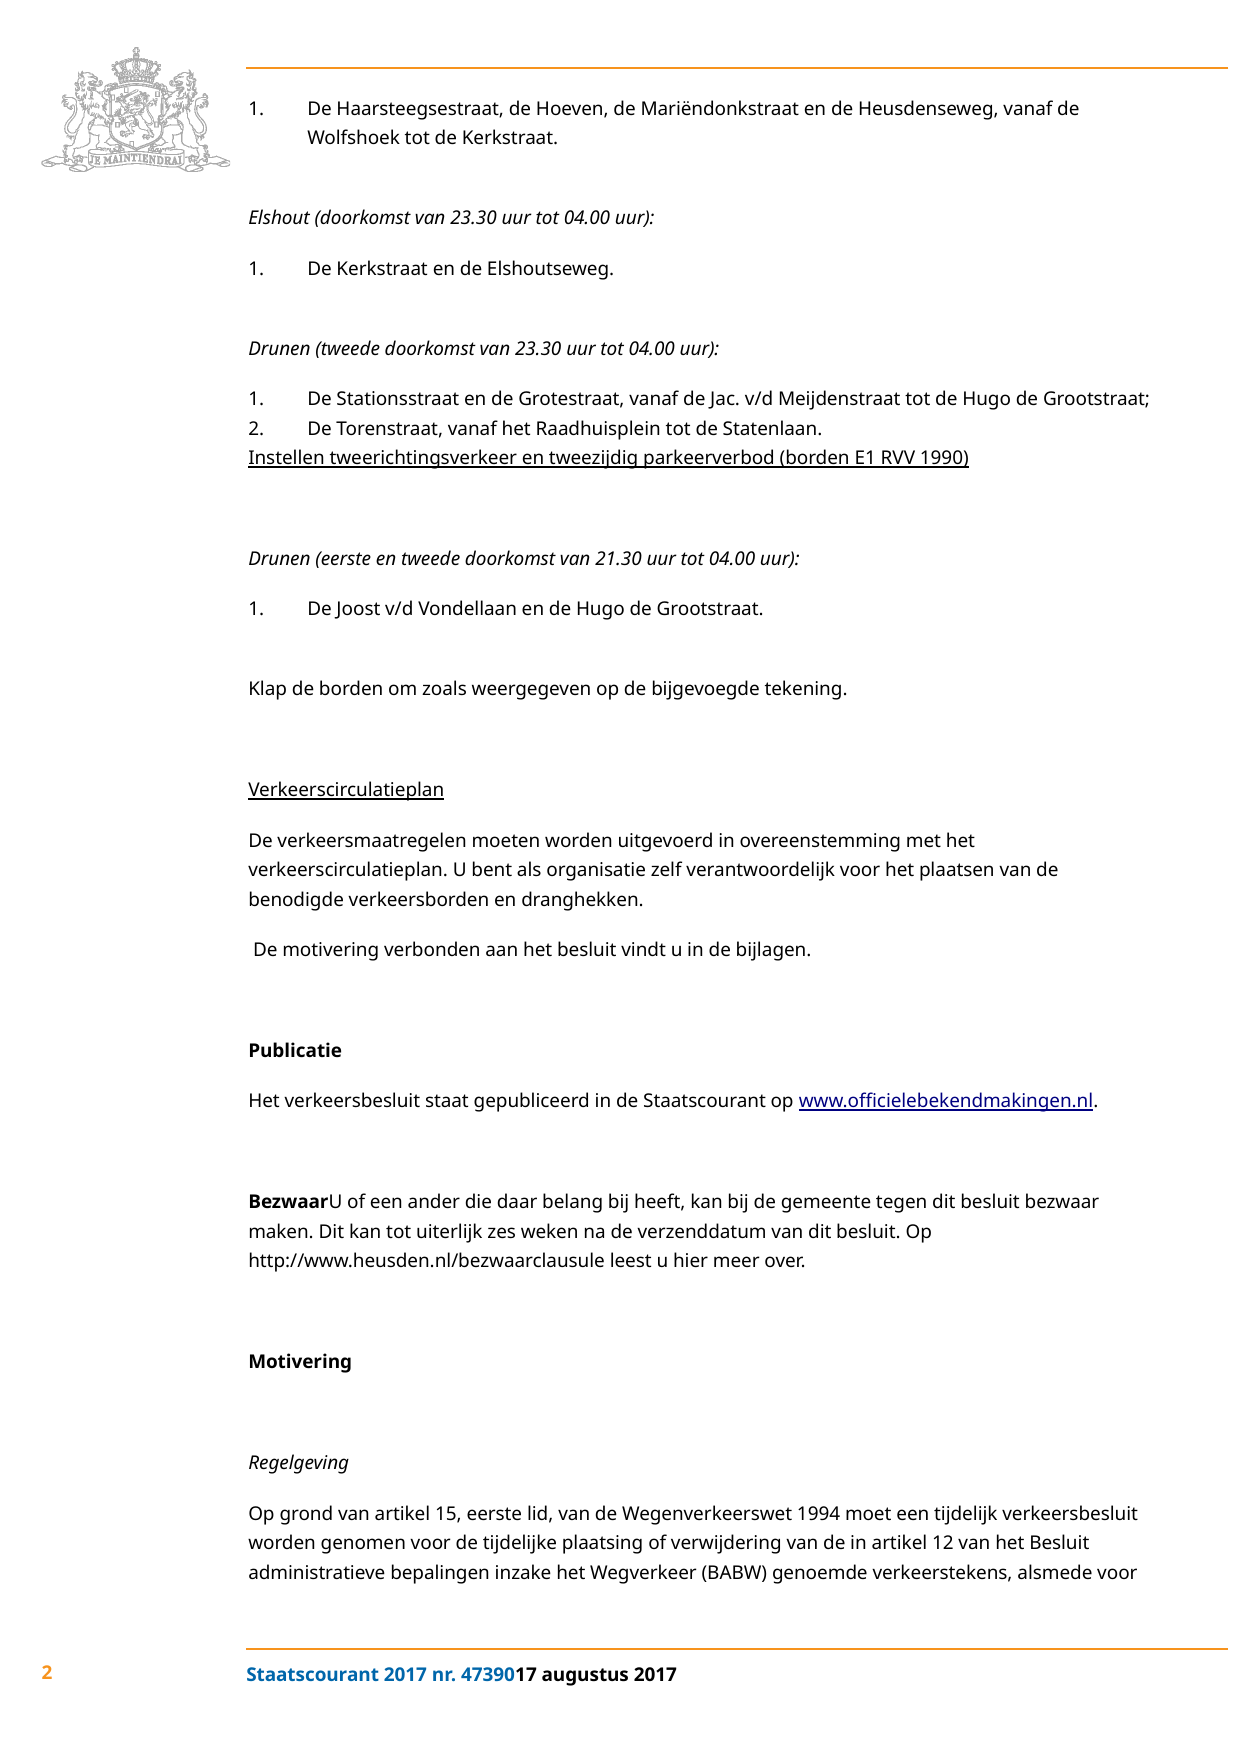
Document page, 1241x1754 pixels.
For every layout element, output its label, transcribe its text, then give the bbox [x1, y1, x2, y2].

text De verkeersmaatregelen moeten worden uitgevoerd in overeenstemming met het verkeerscirculatieplan. U bent als organisatie zelf verantwoordelijk voor het plaatsen van de benodigde verkeersborden en dranghekken. [248, 827, 1152, 912]
text Regelgeving [248, 1449, 1152, 1475]
text Verkeerscirculatieplan [248, 776, 1152, 802]
text Drunen (eerste en tweede doorkomst van 21.30 uur tot 04.00 uur): [248, 545, 1152, 571]
text Op grond van artikel 15, eerste lid, van de Wegenverkeerswet 1994 moet een tijdelijk verkeersbesluit worden genomen voor de tijdelijke plaatsing of verwijdering van de in artikel 12 van het Besluit administratieve bepalingen inzake het Wegverkeer (BABW) genoemde verkeerstekens, alsmede voor [248, 1500, 1152, 1585]
text Drunen (tweede doorkomst van 23.30 uur tot 04.00 uur): [248, 335, 1152, 361]
text Elshout (doorkomst van 23.30 uur tot 04.00 uur): [248, 204, 1152, 230]
text De motivering verbonden aan het besluit vindt u in de bijlagen. [248, 936, 1152, 962]
list De Joost v/d Vondellaan en de Hugo de Grootstraat. [248, 596, 1152, 621]
list De Haarsteegsestraat, de Hoeven, de Mariëndonkstraat en de Heusdenseweg, vanaf de Wolfshoek tot de Kerkstraat. [248, 95, 1152, 150]
text BezwaarU of een ander die daar belang bij heeft, kan bij de gemeente tegen dit besluit bezwaar maken. Dit kan tot uiterlijk zes weken na de verzenddatum van dit besluit. Op http://www.heusden.nl/bezwaarclausule leest u hier meer over. [248, 1188, 1152, 1273]
list De Kerkstraat en de Elshoutseweg. [248, 255, 1152, 281]
text Publicatie [248, 1037, 1152, 1063]
picture [41, 47, 231, 172]
text Motivering [248, 1348, 1152, 1374]
text Instellen tweerichtingsverkeer en tweezijdig parkeerverbod (borden E1 RVV 1990) [248, 444, 1152, 470]
list De Stationsstraat en de Grotestraat, vanaf de Jac. v/d Meijdenstraat tot de Hugo de Grootstraat; [248, 385, 1152, 411]
text Klap de borden om zoals weergegeven op de bijgevoegde tekening. [248, 676, 1152, 701]
list De Torenstraat, vanaf het Raadhuisplein tot de Statenlaan. [248, 415, 1152, 441]
text Het verkeersbesluit staat gepubliceerd in de Staatscourant op www.officielebekendmakingen.nl. [248, 1088, 1152, 1113]
